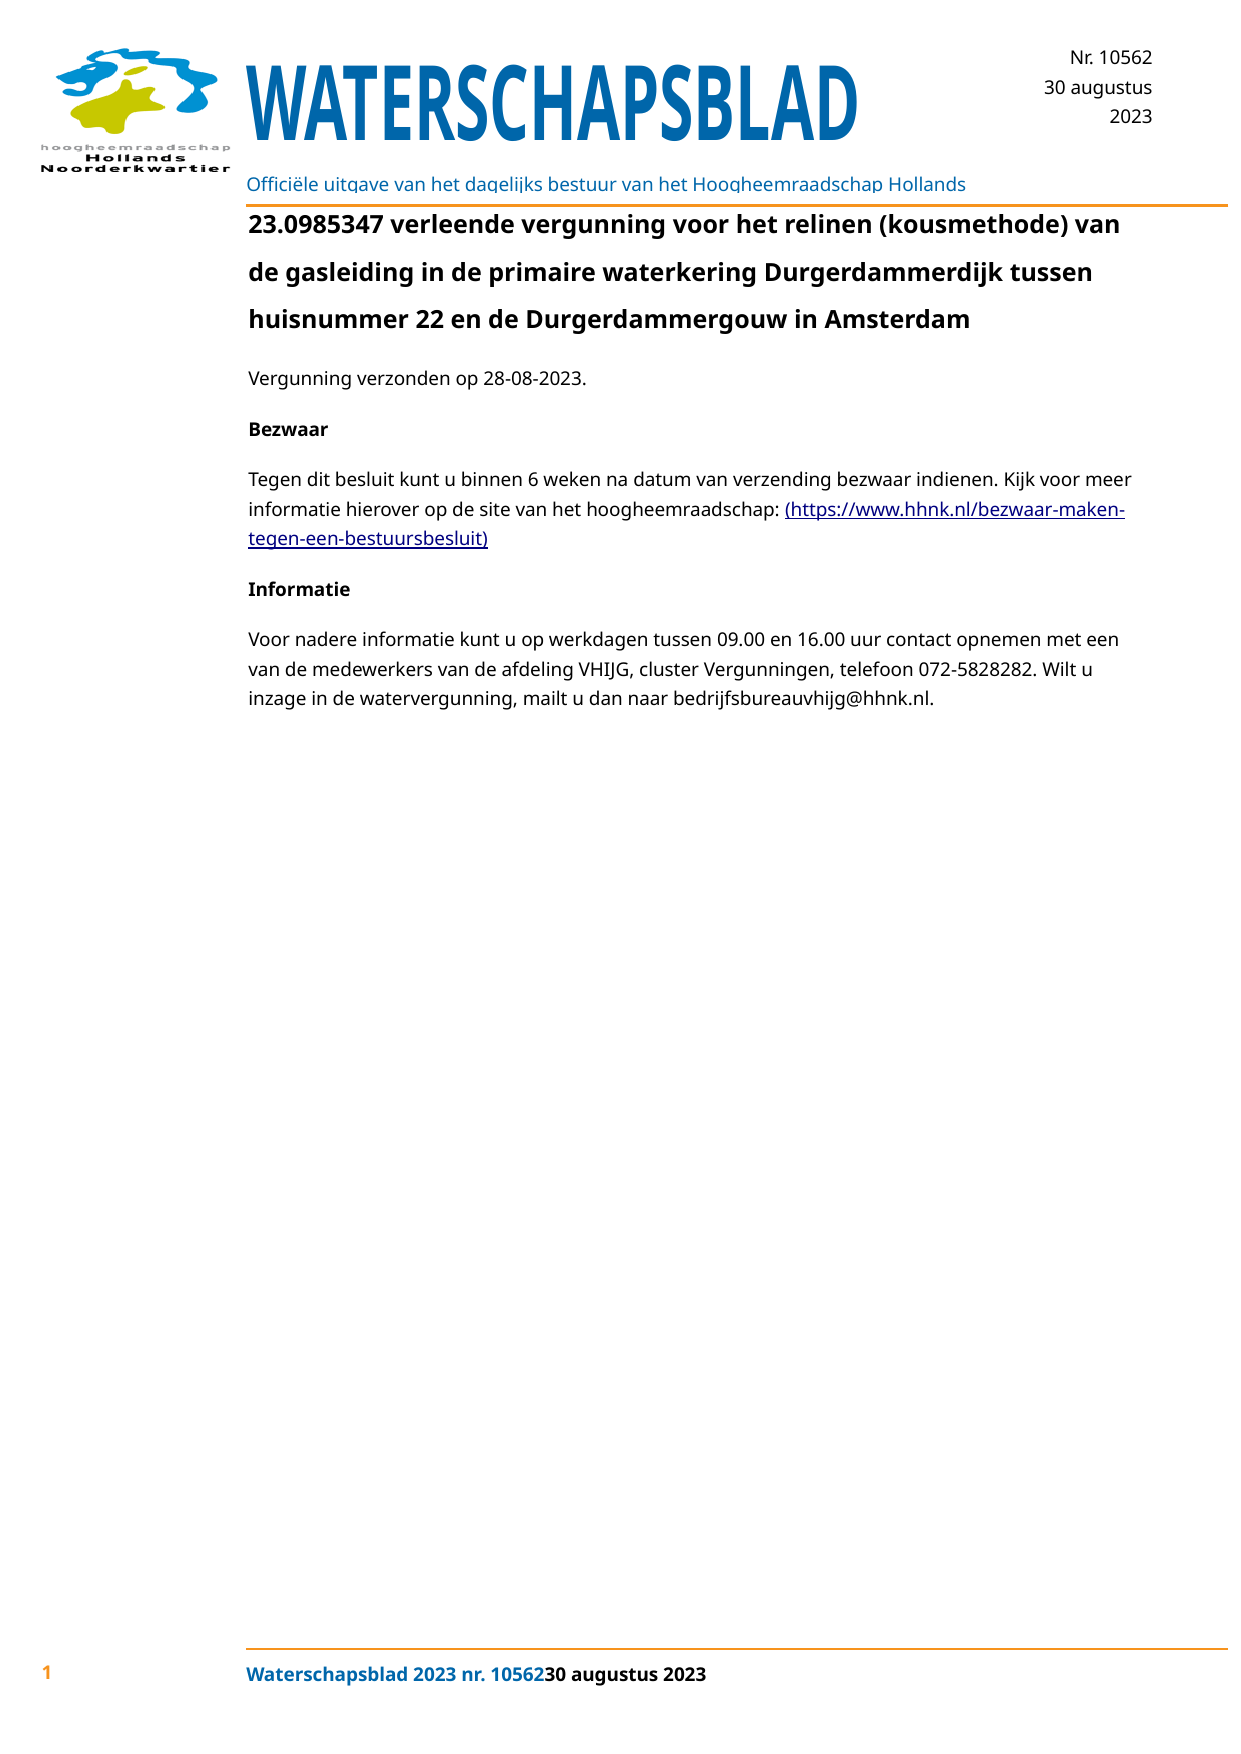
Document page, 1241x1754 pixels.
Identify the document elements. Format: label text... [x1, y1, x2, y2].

text Bezwaar [248, 416, 1152, 442]
text 23.0985347 verleende vergunning voor het relinen (kousmethode) van de gasleiding in de primaire waterkering Durgerdammerdijk tussen huisnummer 22 en de Durgerdammergouw in Amsterdam [248, 207, 1152, 336]
text Voor nadere informatie kunt u op werkdagen tussen 09.00 en 16.00 uur contact opnemen met een van de medewerkers van de afdeling VHIJG, cluster Vergunningen, telefoon 072-5828282. Wilt u inzage in de watervergunning, mailt u dan naar bedrijfsbureauvhijg@hhnk.nl. [248, 626, 1152, 711]
text Informatie [248, 576, 1152, 602]
picture [41, 47, 231, 172]
text Vergunning verzonden op 28-08-2023. [248, 366, 1152, 391]
text Tegen dit besluit kunt u binnen 6 weken na datum van verzending bezwaar indienen. Kijk voor meer informatie hierover op de site van het hoogheemraadschap: (https://www.hhnk.nl/bezwaar-maken-tegen-een-bestuursbesluit) [248, 466, 1152, 551]
